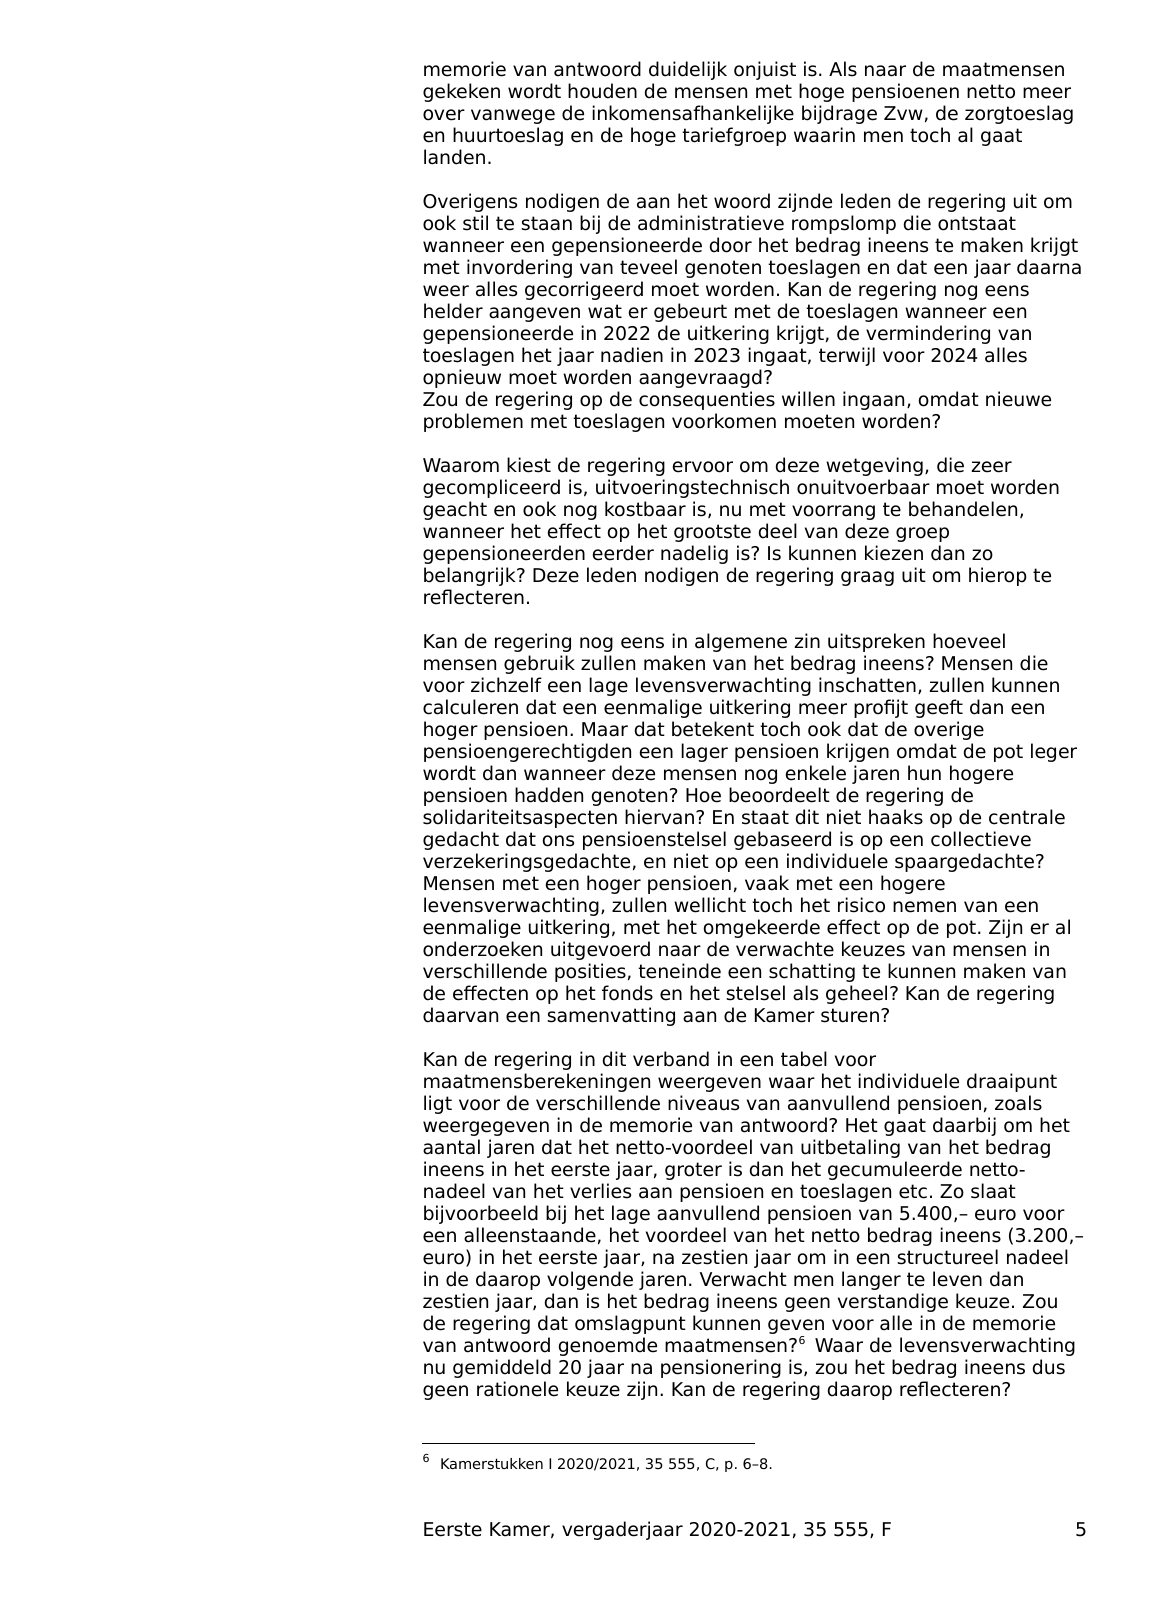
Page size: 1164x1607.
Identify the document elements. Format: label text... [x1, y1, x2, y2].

text Waarom kiest de regering ervoor om deze wetgeving, die zeer gecompliceerd is, uitvoeringstechnisch onuitvoerbaar moet worden geacht en ook nog kostbaar is, nu met voorrang te behandelen, wanneer het effect op het grootste deel van deze groep gepensioneerden eerder nadelig is? Is kunnen kiezen dan zo belangrijk? Deze leden nodigen de regering graag uit om hierop te reflecteren. [422, 455, 1087, 609]
text Kan de regering in dit verband in een tabel voor maatmensberekeningen weergeven waar het individuele draaipunt ligt voor de verschillende niveaus van aanvullend pensioen, zoals weergegeven in de memorie van antwoord? Het gaat daarbij om het aantal jaren dat het netto-voordeel van uitbetaling van het bedrag ineens in het eerste jaar, groter is dan het gecumuleerde netto-nadeel van het verlies aan pensioen en toeslagen etc. Zo slaat bijvoorbeeld bij het lage aanvullend pensioen van 5.400,– euro voor een alleenstaande, het voordeel van het netto bedrag ineens (3.200,– euro) in het eerste jaar, na zestien jaar om in een structureel nadeel in de daarop volgende jaren. Verwacht men langer te leven dan zestien jaar, dan is het bedrag ineens geen verstandige keuze. Zou de regering dat omslagpunt kunnen geven voor alle in de memorie van antwoord genoemde maatmensen? Waar de levensverwachting nu gemiddeld 20 jaar na pensionering is, zou het bedrag ineens dus geen rationele keuze zijn. Kan de regering daarop reflecteren? [422, 1049, 1087, 1401]
text Kamerstukken I 2020/2021, 35 555, C, p. 6–8. [422, 1452, 1087, 1474]
text Kan de regering nog eens in algemene zin uitspreken hoeveel mensen gebruik zullen maken van het bedrag ineens? Mensen die voor zichzelf een lage levensverwachting inschatten, zullen kunnen calculeren dat een eenmalige uitkering meer profijt geeft dan een hoger pensioen. Maar dat betekent toch ook dat de overige pensioengerechtigden een lager pensioen krijgen omdat de pot leger wordt dan wanneer deze mensen nog enkele jaren hun hogere pensioen hadden genoten? Hoe beoordeelt de regering de solidariteitsaspecten hiervan? En staat dit niet haaks op de centrale gedacht dat ons pensioenstelsel gebaseerd is op een collectieve verzekeringsgedachte, en niet op een individuele spaargedachte? Mensen met een hoger pensioen, vaak met een hogere levensverwachting, zullen wellicht toch het risico nemen van een eenmalige uitkering, met het omgekeerde effect op de pot. Zijn er al onderzoeken uitgevoerd naar de verwachte keuzes van mensen in verschillende posities, teneinde een schatting te kunnen maken van de effecten op het fonds en het stelsel als geheel? Kan de regering daarvan een samenvatting aan de Kamer sturen? [422, 631, 1087, 1027]
text Zou de regering op de consequenties willen ingaan, omdat nieuwe problemen met toeslagen voorkomen moeten worden? [422, 389, 1087, 433]
text Overigens nodigen de aan het woord zijnde leden de regering uit om ook stil te staan bij de administratieve rompslomp die ontstaat wanneer een gepensioneerde door het bedrag ineens te maken krijgt met invordering van teveel genoten toeslagen en dat een jaar daarna weer alles gecorrigeerd moet worden. Kan de regering nog eens helder aangeven wat er gebeurt met de toeslagen wanneer een gepensioneerde in 2022 de uitkering krijgt, de vermindering van toeslagen het jaar nadien in 2023 ingaat, terwijl voor 2024 alles opnieuw moet worden aangevraagd? [422, 191, 1087, 389]
text memorie van antwoord duidelijk onjuist is. Als naar de maatmensen gekeken wordt houden de mensen met hoge pensioenen netto meer over vanwege de inkomensafhankelijke bijdrage Zvw, de zorgtoeslag en huurtoeslag en de hoge tariefgroep waarin men toch al gaat landen. [422, 59, 1087, 169]
